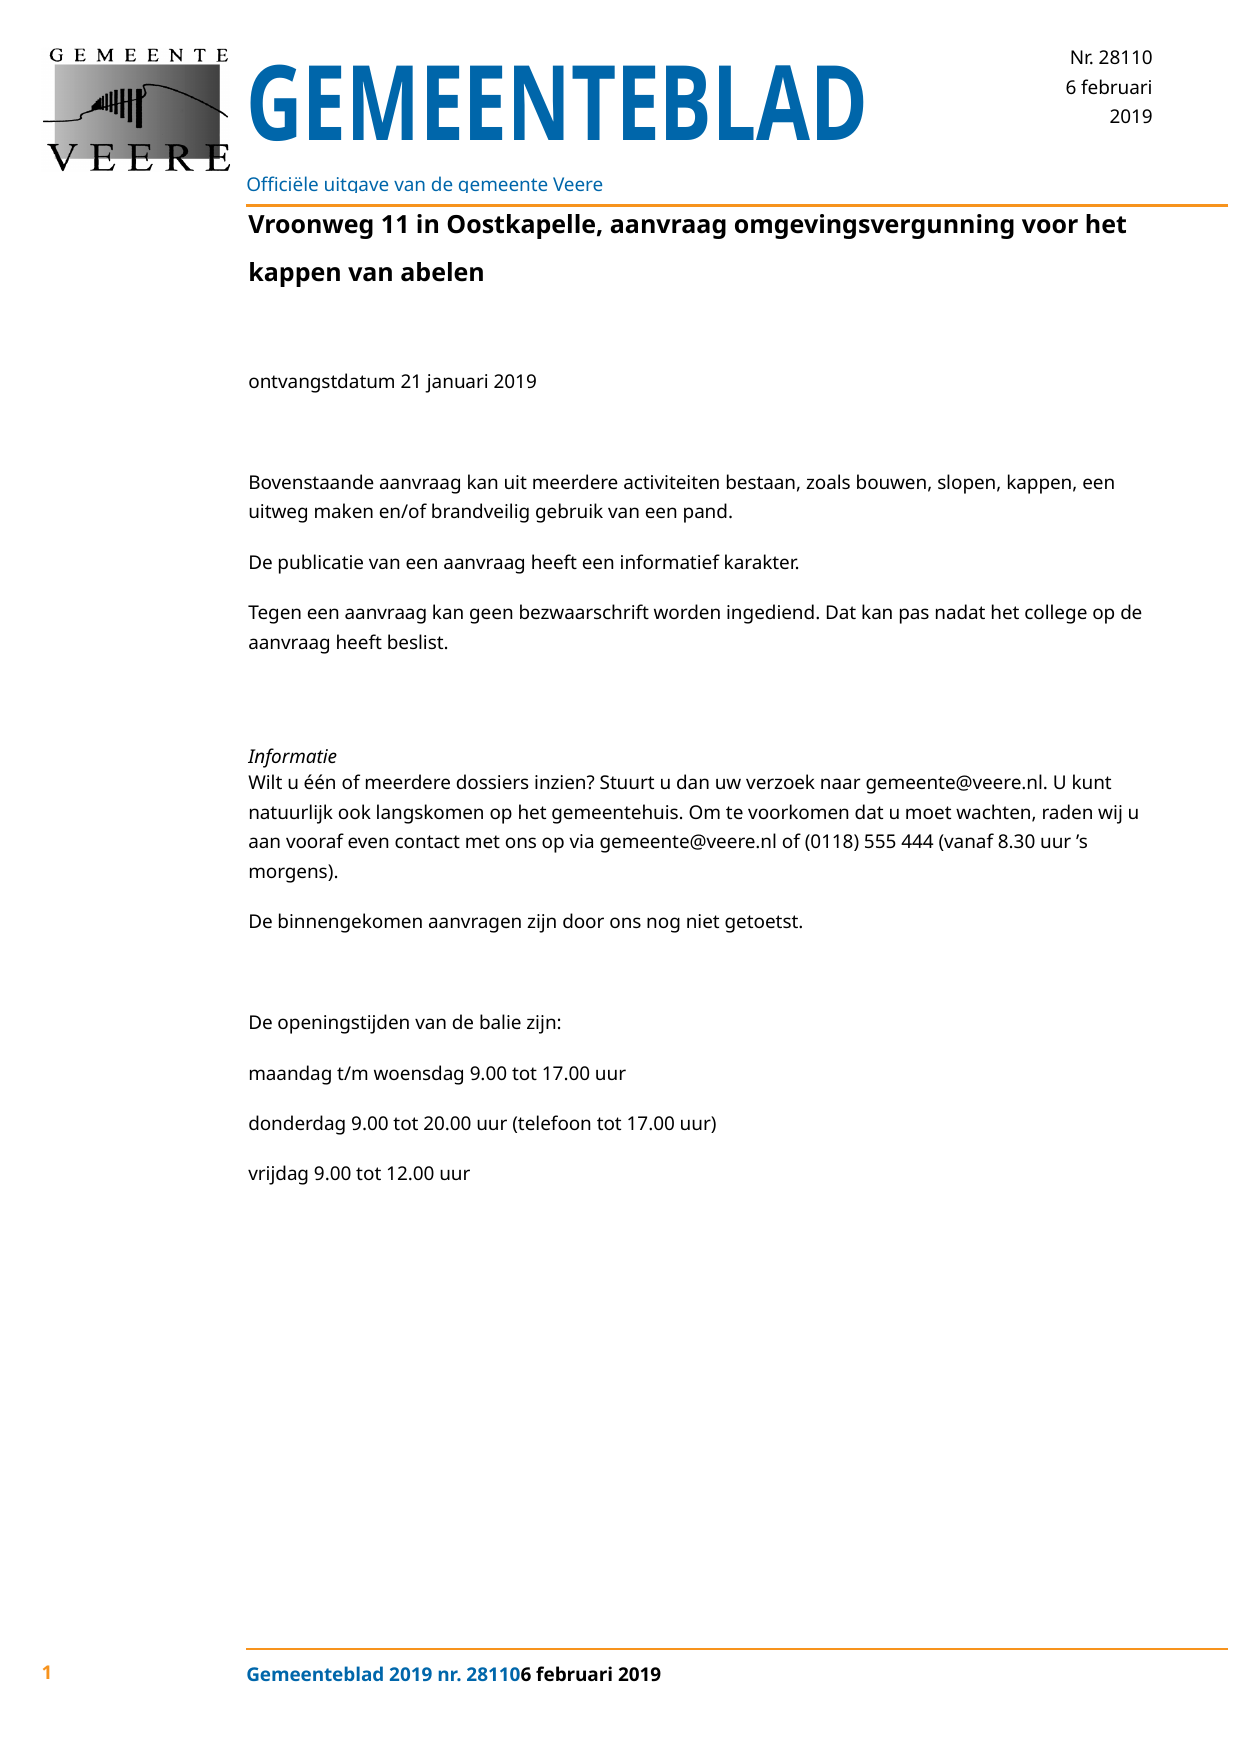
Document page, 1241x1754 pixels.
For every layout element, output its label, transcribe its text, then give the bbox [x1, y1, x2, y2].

text Vroonweg 11 in Oostkapelle, aanvraag omgevingsvergunning voor het kappen van abelen [248, 207, 1152, 288]
text ontvangstdatum 21 januari 2019 [248, 368, 1152, 394]
text vrijdag 9.00 tot 12.00 uur [248, 1161, 1152, 1186]
text Bovenstaande aanvraag kan uit meerdere activiteiten bestaan, zoals bouwen, slopen, kappen, een uitweg maken en/of brandveilig gebruik van een pand. [248, 469, 1152, 524]
text Informatie [248, 743, 1152, 769]
text Tegen een aanvraag kan geen bezwaarschrift worden ingediend. Dat kan pas nadat het college op de aanvraag heeft beslist. [248, 599, 1152, 655]
text donderdag 9.00 tot 20.00 uur (telefoon tot 17.00 uur) [248, 1110, 1152, 1136]
text maandag t/m woensdag 9.00 tot 17.00 uur [248, 1060, 1152, 1085]
text Wilt u één of meerdere dossiers inzien? Stuurt u dan uw verzoek naar gemeente@veere.nl. U kunt natuurlijk ook langskomen op het gemeentehuis. Om te voorkomen dat u moet wachten, raden wij u aan vooraf even contact met ons op via gemeente@veere.nl of (0118) 555 444 (vanaf 8.30 uur ’s morgens). [248, 769, 1152, 884]
text De binnengekomen aanvragen zijn door ons nog niet getoetst. [248, 908, 1152, 934]
text De publicatie van een aanvraag heeft een informatief karakter. [248, 549, 1152, 575]
picture [41, 47, 231, 172]
text De openingstijden van de balie zijn: [248, 1009, 1152, 1035]
